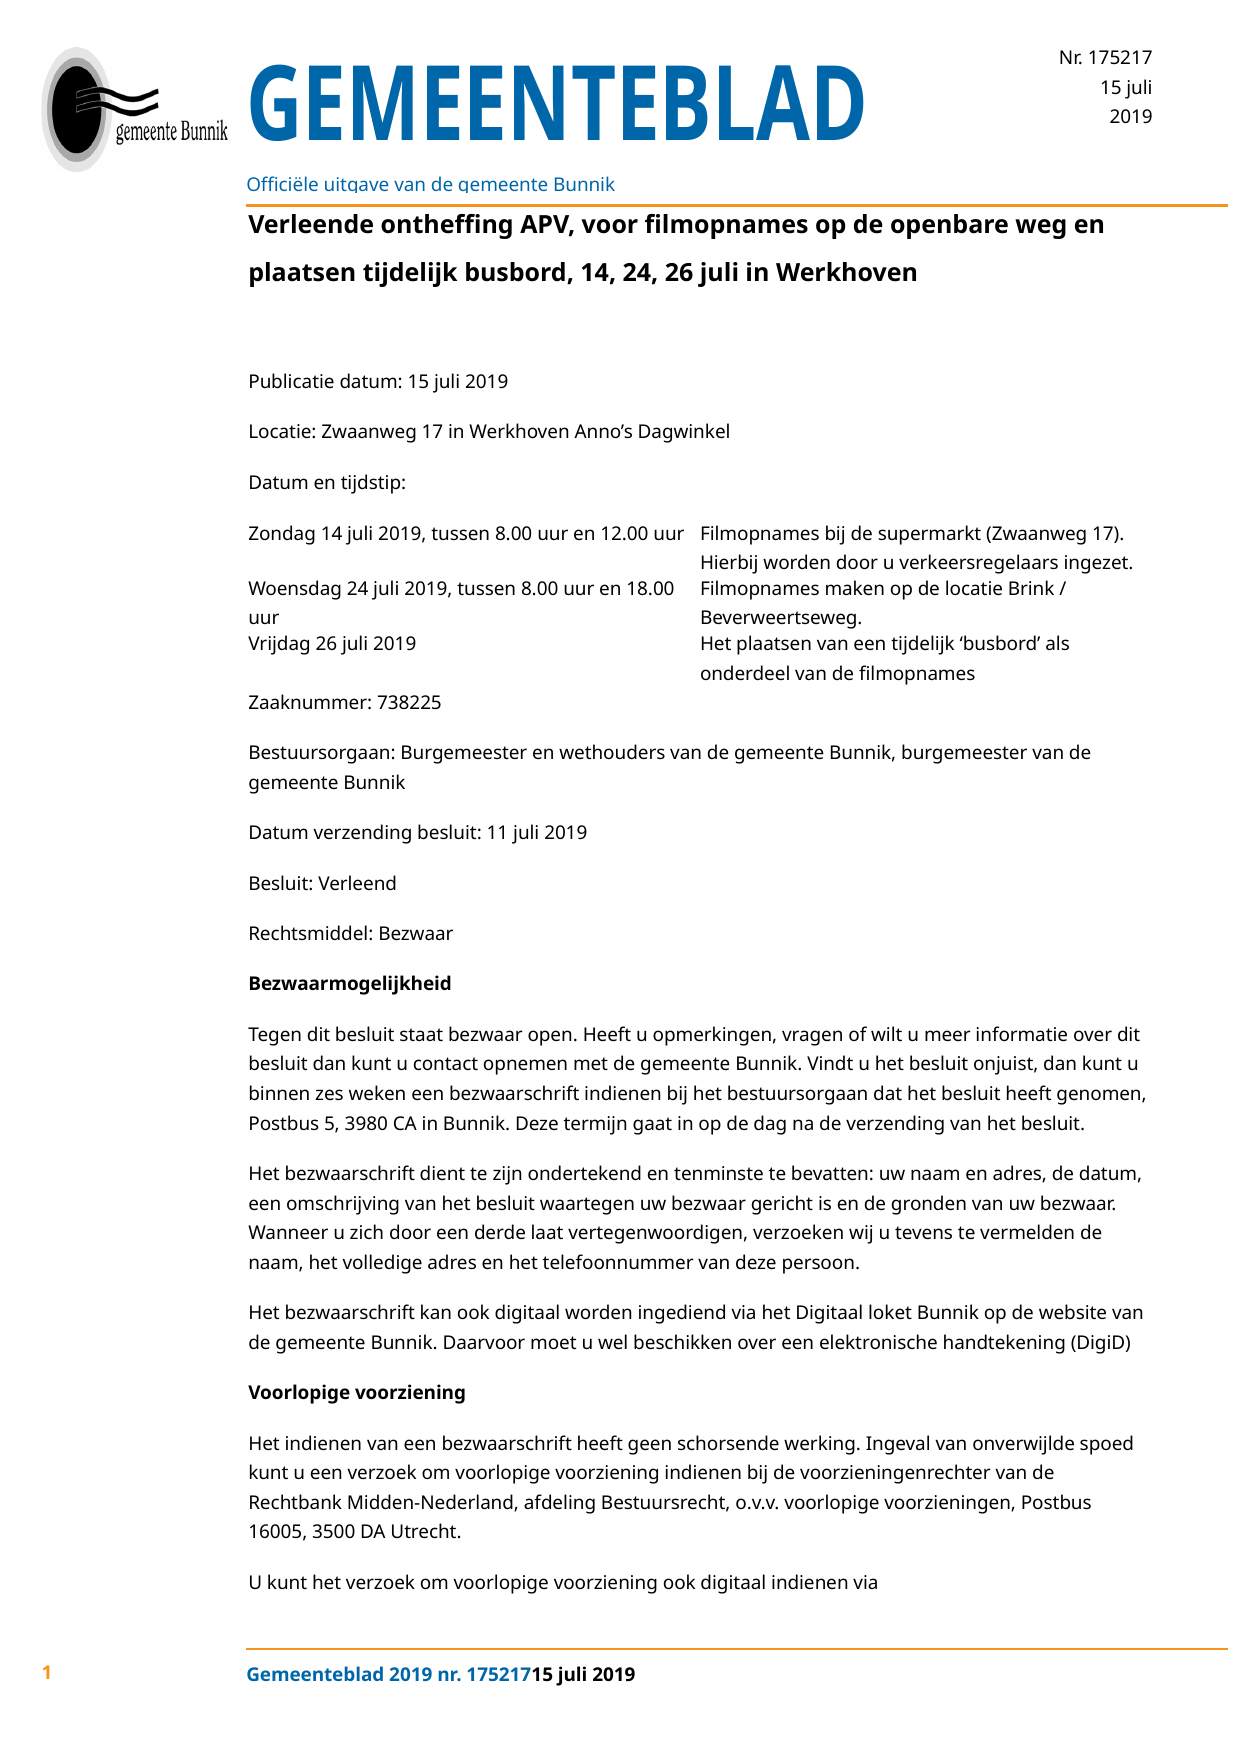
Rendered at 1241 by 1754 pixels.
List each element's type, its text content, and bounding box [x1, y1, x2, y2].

text Verleende ontheffing APV, voor filmopnames op de openbare weg en plaatsen tijdelijk busbord, 14, 24, 26 juli in Werkhoven [248, 207, 1152, 288]
text Datum en tijdstip: [248, 469, 1152, 495]
text Rechtsmiddel: Bezwaar [248, 920, 1152, 946]
table_cell Woensdag 24 juli 2019, tussen 8.00 uur en 18.00 uur [248, 575, 700, 630]
text Tegen dit besluit staat bezwaar open. Heeft u opmerkingen, vragen of wilt u meer informatie over dit besluit dan kunt u contact opnemen met de gemeente Bunnik. Vindt u het besluit onjuist, dan kunt u binnen zes weken een bezwaarschrift indienen bij het bestuursorgaan dat het besluit heeft genomen, Postbus 5, 3980 CA in Bunnik. Deze termijn gaat in op de dag na de verzending van het besluit. [248, 1021, 1152, 1135]
table_header Filmopnames bij de supermarkt (Zwaanweg 17). Hierbij worden door u verkeersregelaars ingezet. [700, 520, 1152, 575]
text Publicatie datum: 15 juli 2019 [248, 368, 1152, 394]
table_cell Vrijdag 26 juli 2019 [248, 630, 700, 686]
text U kunt het verzoek om voorlopige voorziening ook digitaal indienen via [248, 1569, 1152, 1594]
text Datum verzending besluit: 11 juli 2019 [248, 819, 1152, 845]
text Bestuursorgaan: Burgemeester en wethouders van de gemeente Bunnik, burgemeester van de gemeente Bunnik [248, 739, 1152, 794]
table_cell Filmopnames maken op de locatie Brink / Beverweertseweg. [700, 575, 1152, 630]
text Het bezwaarschrift dient te zijn ondertekend en tenminste te bevatten: uw naam en adres, de datum, een omschrijving van het besluit waartegen uw bezwaar gericht is en de gronden van uw bezwaar. Wanneer u zich door een derde laat vertegenwoordigen, verzoeken wij u tevens te vermelden de naam, het volledige adres en het telefoonnummer van deze persoon. [248, 1160, 1152, 1274]
picture [41, 47, 231, 172]
text Besluit: Verleend [248, 870, 1152, 895]
text Het bezwaarschrift kan ook digitaal worden ingediend via het Digitaal loket Bunnik op de website van de gemeente Bunnik. Daarvoor moet u wel beschikken over een elektronische handtekening (DigiD) [248, 1299, 1152, 1354]
text Voorlopige voorziening [248, 1379, 1152, 1405]
text Zaaknummer: 738225 [248, 689, 1152, 714]
text Het indienen van een bezwaarschrift heeft geen schorsende werking. Ingeval van onverwijlde spoed kunt u een verzoek om voorlopige voorziening indienen bij de voorzieningenrechter van de Rechtbank Midden-Nederland, afdeling Bestuursrecht, o.v.v. voorlopige voorzieningen, Postbus 16005, 3500 DA Utrecht. [248, 1430, 1152, 1544]
table_header Zondag 14 juli 2019, tussen 8.00 uur en 12.00 uur [248, 520, 700, 575]
text Locatie: Zwaanweg 17 in Werkhoven Anno’s Dagwinkel [248, 419, 1152, 444]
text Bezwaarmogelijkheid [248, 971, 1152, 996]
table_cell Het plaatsen van een tijdelijk ‘busbord’ als onderdeel van de filmopnames [700, 630, 1152, 686]
